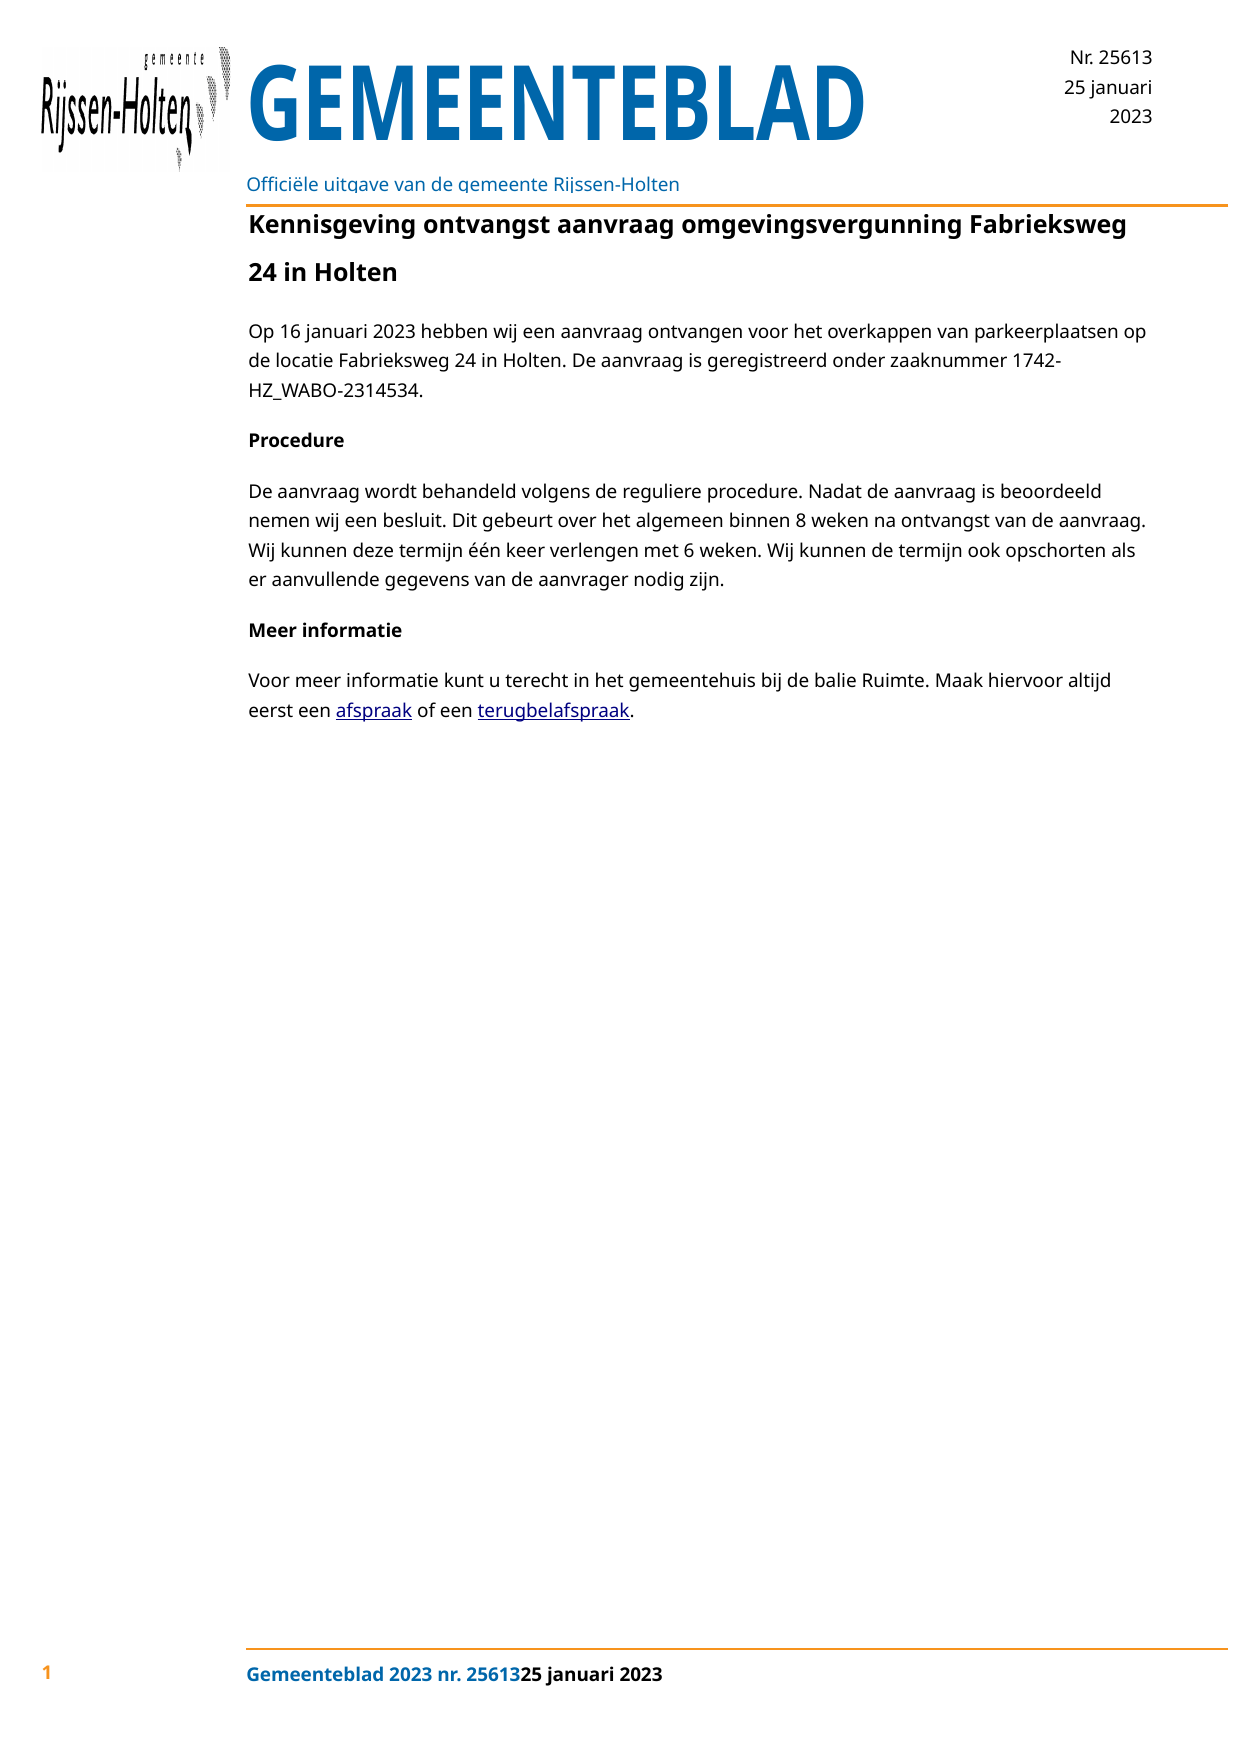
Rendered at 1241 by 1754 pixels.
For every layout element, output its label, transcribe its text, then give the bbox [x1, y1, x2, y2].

text De aanvraag wordt behandeld volgens de reguliere procedure. Nadat de aanvraag is beoordeeld nemen wij een besluit. Dit gebeurt over het algemeen binnen 8 weken na ontvangst van de aanvraag. Wij kunnen deze termijn één keer verlengen met 6 weken. Wij kunnen de termijn ook opschorten als er aanvullende gegevens van de aanvrager nodig zijn. [248, 478, 1152, 592]
text Meer informatie [248, 617, 1152, 643]
text Op 16 januari 2023 hebben wij een aanvraag ontvangen voor het overkappen van parkeerplaatsen op de locatie Fabrieksweg 24 in Holten. De aanvraag is geregistreerd onder zaaknummer 1742-HZ_WABO-2314534. [248, 318, 1152, 403]
text Kennisgeving ontvangst aanvraag omgevingsvergunning Fabrieksweg 24 in Holten [248, 207, 1152, 288]
text Procedure [248, 427, 1152, 453]
picture [41, 47, 231, 172]
text Voor meer informatie kunt u terecht in het gemeentehuis bij de balie Ruimte. Maak hiervoor altijd eerst een afspraak of een terugbelafspraak. [248, 667, 1152, 723]
